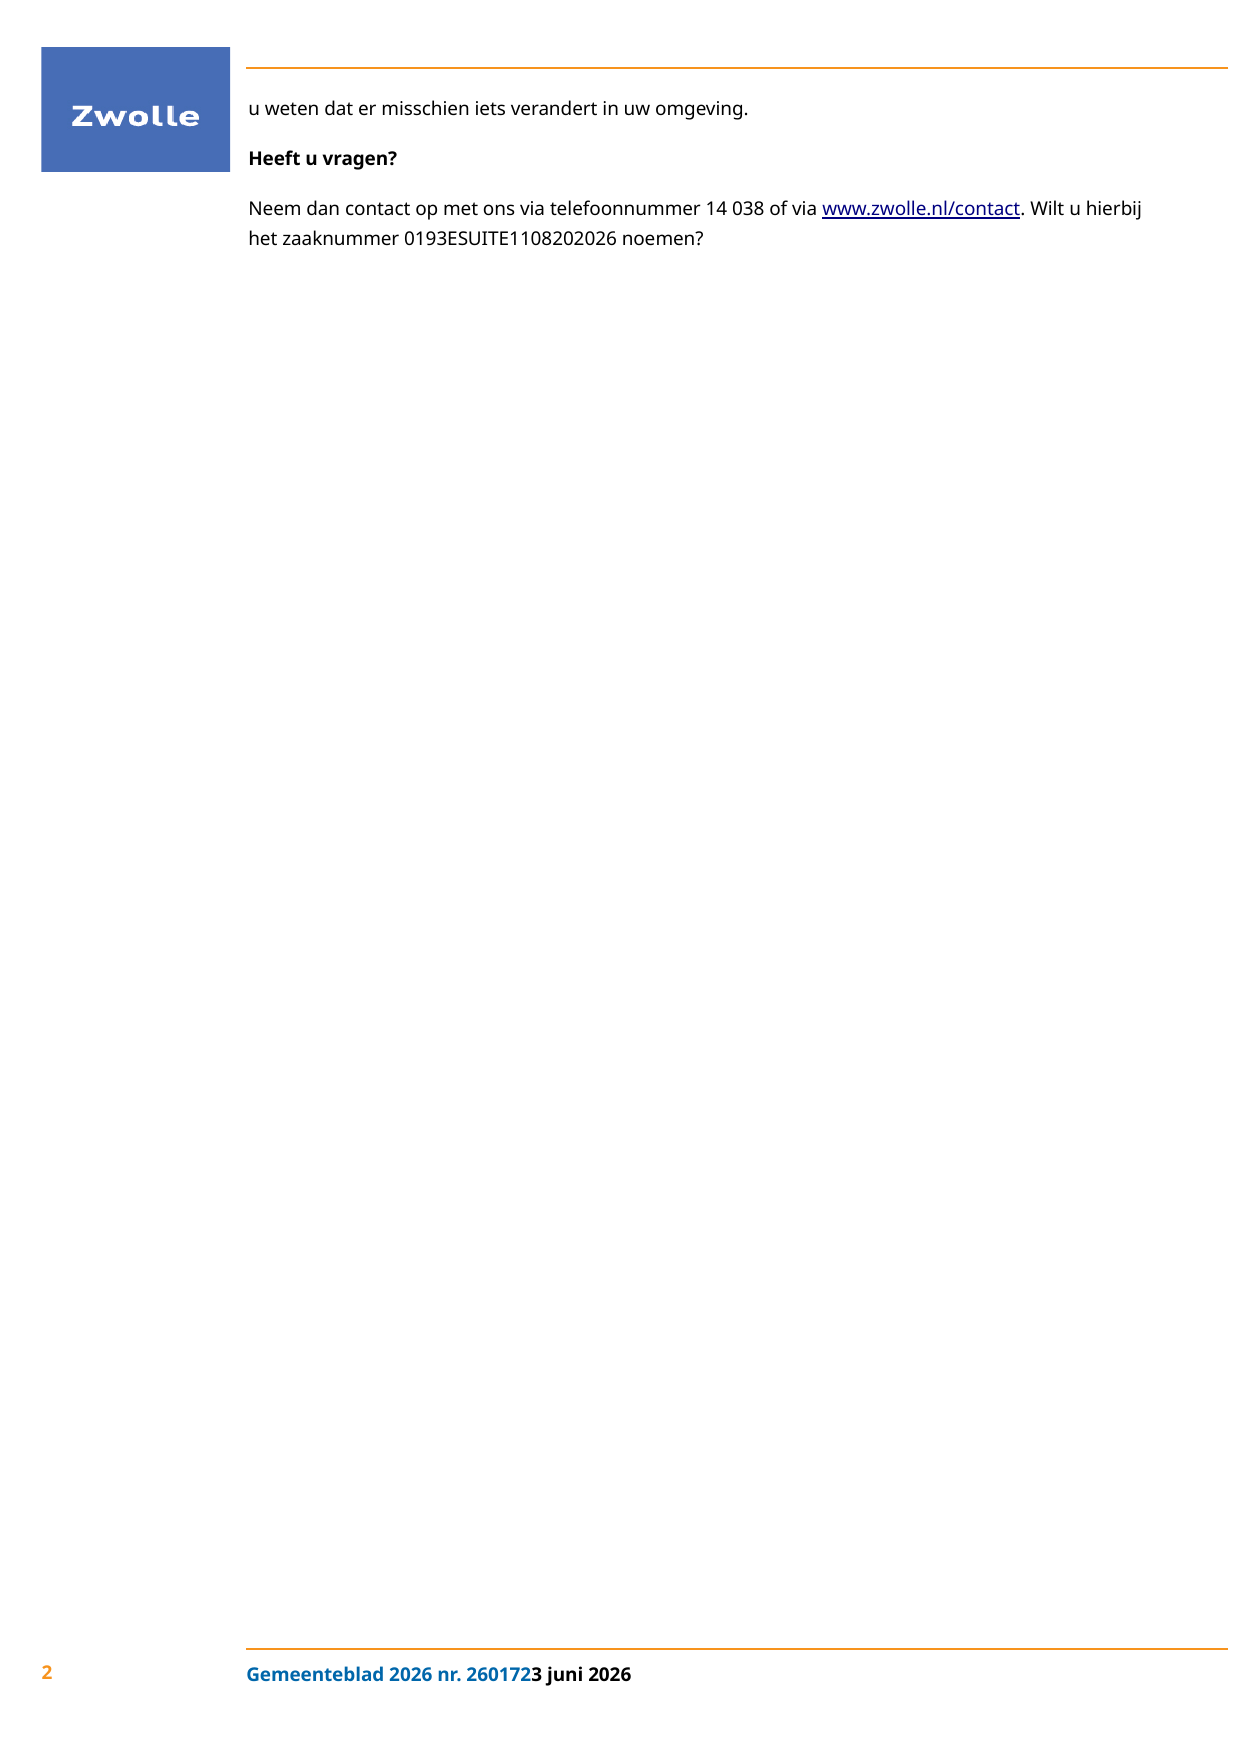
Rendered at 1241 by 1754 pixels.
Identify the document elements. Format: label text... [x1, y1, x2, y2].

text u weten dat er misschien iets verandert in uw omgeving. [248, 95, 1152, 121]
text Heeft u vragen? [248, 145, 1152, 171]
text Neem dan contact op met ons via telefoonnummer 14 038 of via www.zwolle.nl/contact. Wilt u hierbij het zaaknummer 0193ESUITE1108202026 noemen? [248, 196, 1152, 251]
picture [41, 47, 231, 172]
